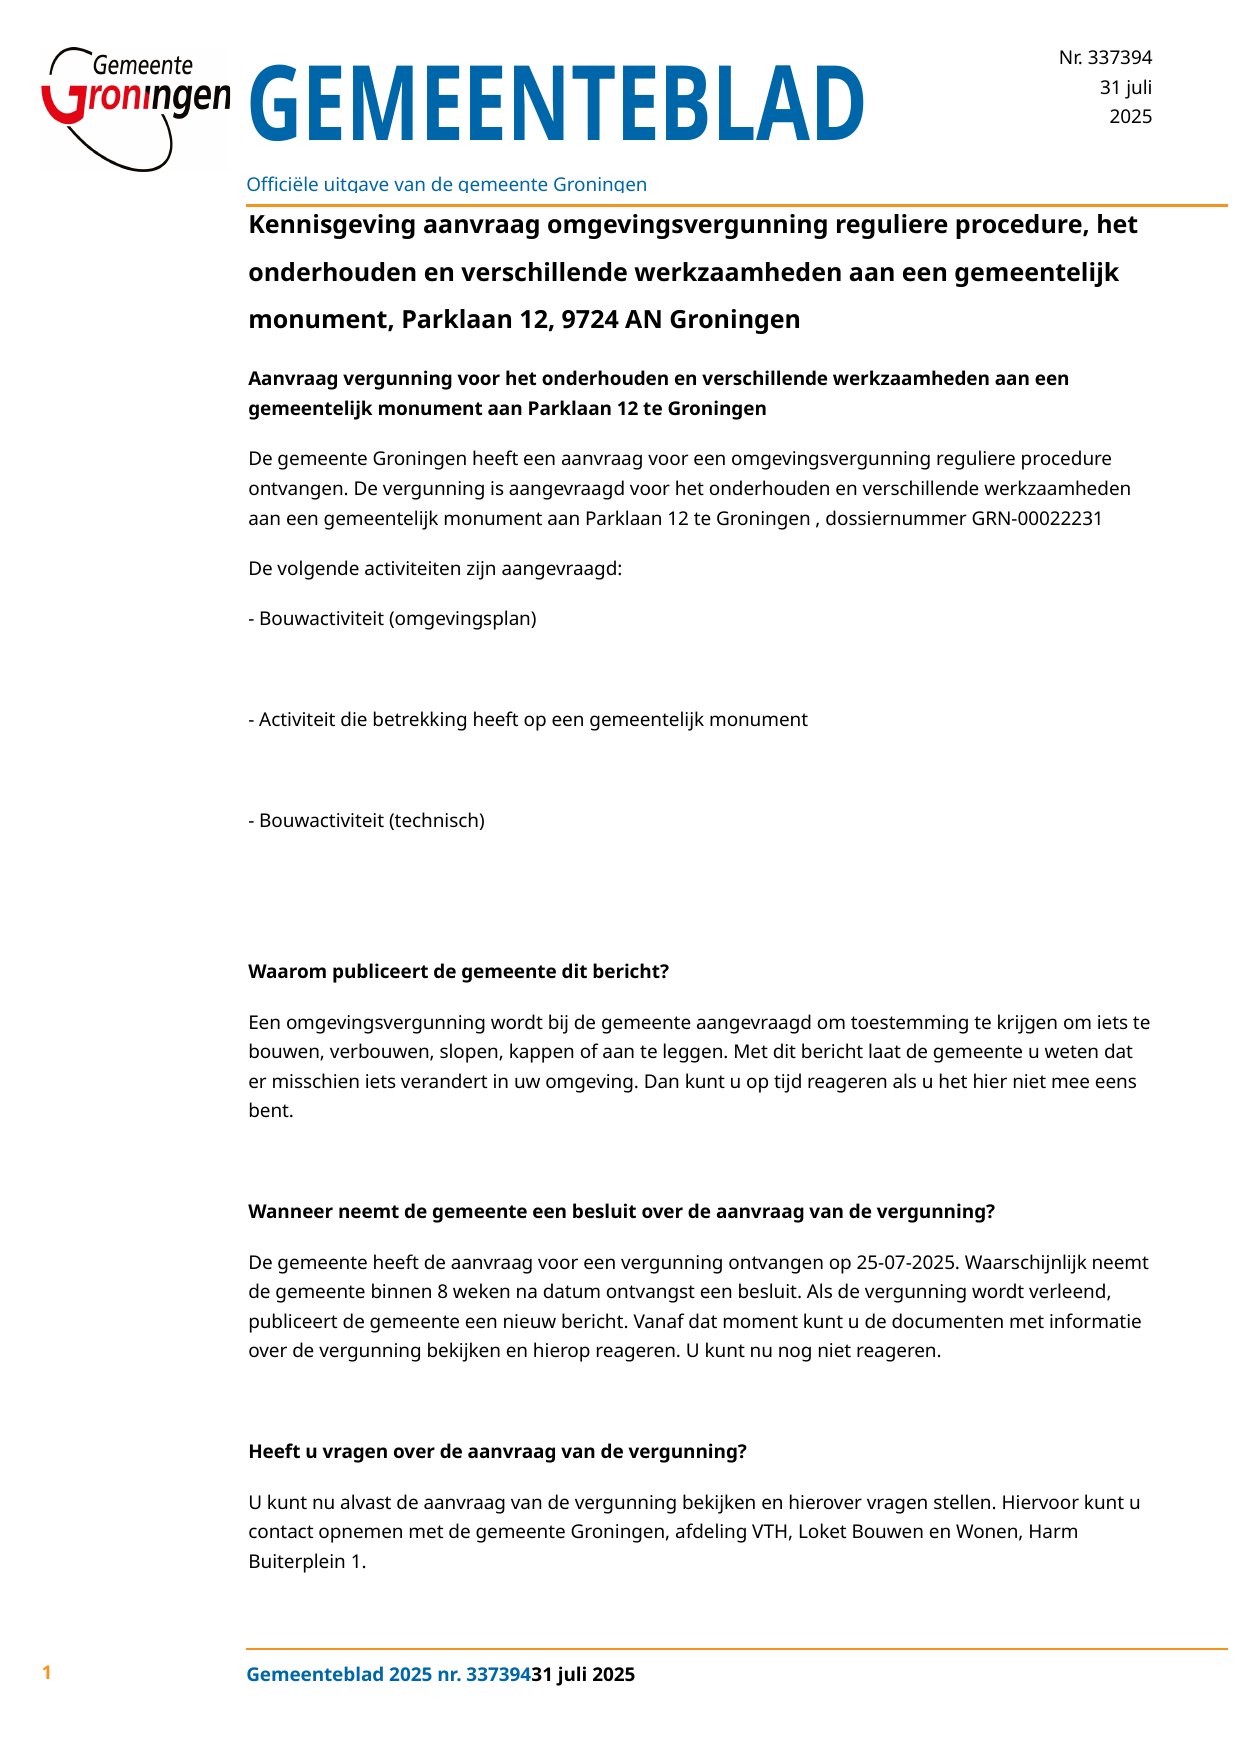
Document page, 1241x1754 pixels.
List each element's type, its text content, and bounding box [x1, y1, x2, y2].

text De gemeente heeft de aanvraag voor een vergunning ontvangen op 25-07-2025. Waarschijnlijk neemt de gemeente binnen 8 weken na datum ontvangst een besluit. Als de vergunning wordt verleend, publiceert de gemeente een nieuw bericht. Vanaf dat moment kunt u de documenten met informatie over de vergunning bekijken en hierop reageren. U kunt nu nog niet reageren. [248, 1249, 1152, 1363]
text De volgende activiteiten zijn aangevraagd: [248, 555, 1152, 581]
text - Bouwactiviteit (technisch) [248, 807, 1152, 833]
text Een omgevingsvergunning wordt bij de gemeente aangevraagd om toestemming te krijgen om iets te bouwen, verbouwen, slopen, kappen of aan te leggen. Met dit bericht laat de gemeente u weten dat er misschien iets verandert in uw omgeving. Dan kunt u op tijd reageren als u het hier niet mee eens bent. [248, 1009, 1152, 1123]
text De gemeente Groningen heeft een aanvraag voor een omgevingsvergunning reguliere procedure ontvangen. De vergunning is aangevraagd voor het onderhouden en verschillende werkzaamheden aan een gemeentelijk monument aan Parklaan 12 te Groningen , dossiernummer GRN-00022231 [248, 446, 1152, 530]
text Aanvraag vergunning voor het onderhouden en verschillende werkzaamheden aan een gemeentelijk monument aan Parklaan 12 te Groningen [248, 366, 1152, 421]
text Waarom publiceert de gemeente dit bericht? [248, 958, 1152, 984]
text - Activiteit die betrekking heeft op een gemeentelijk monument [248, 706, 1152, 732]
text Kennisgeving aanvraag omgevingsvergunning reguliere procedure, het onderhouden en verschillende werkzaamheden aan een gemeentelijk monument, Parklaan 12, 9724 AN Groningen [248, 207, 1152, 336]
text Heeft u vragen over de aanvraag van de vergunning? [248, 1438, 1152, 1464]
picture [41, 47, 231, 172]
text - Bouwactiviteit (omgevingsplan) [248, 606, 1152, 631]
text Wanneer neemt de gemeente een besluit over de aanvraag van de vergunning? [248, 1198, 1152, 1224]
text U kunt nu alvast de aanvraag van de vergunning bekijken en hierover vragen stellen. Hiervoor kunt u contact opnemen met de gemeente Groningen, afdeling VTH, Loket Bouwen en Wonen, Harm Buiterplein 1. [248, 1489, 1152, 1574]
